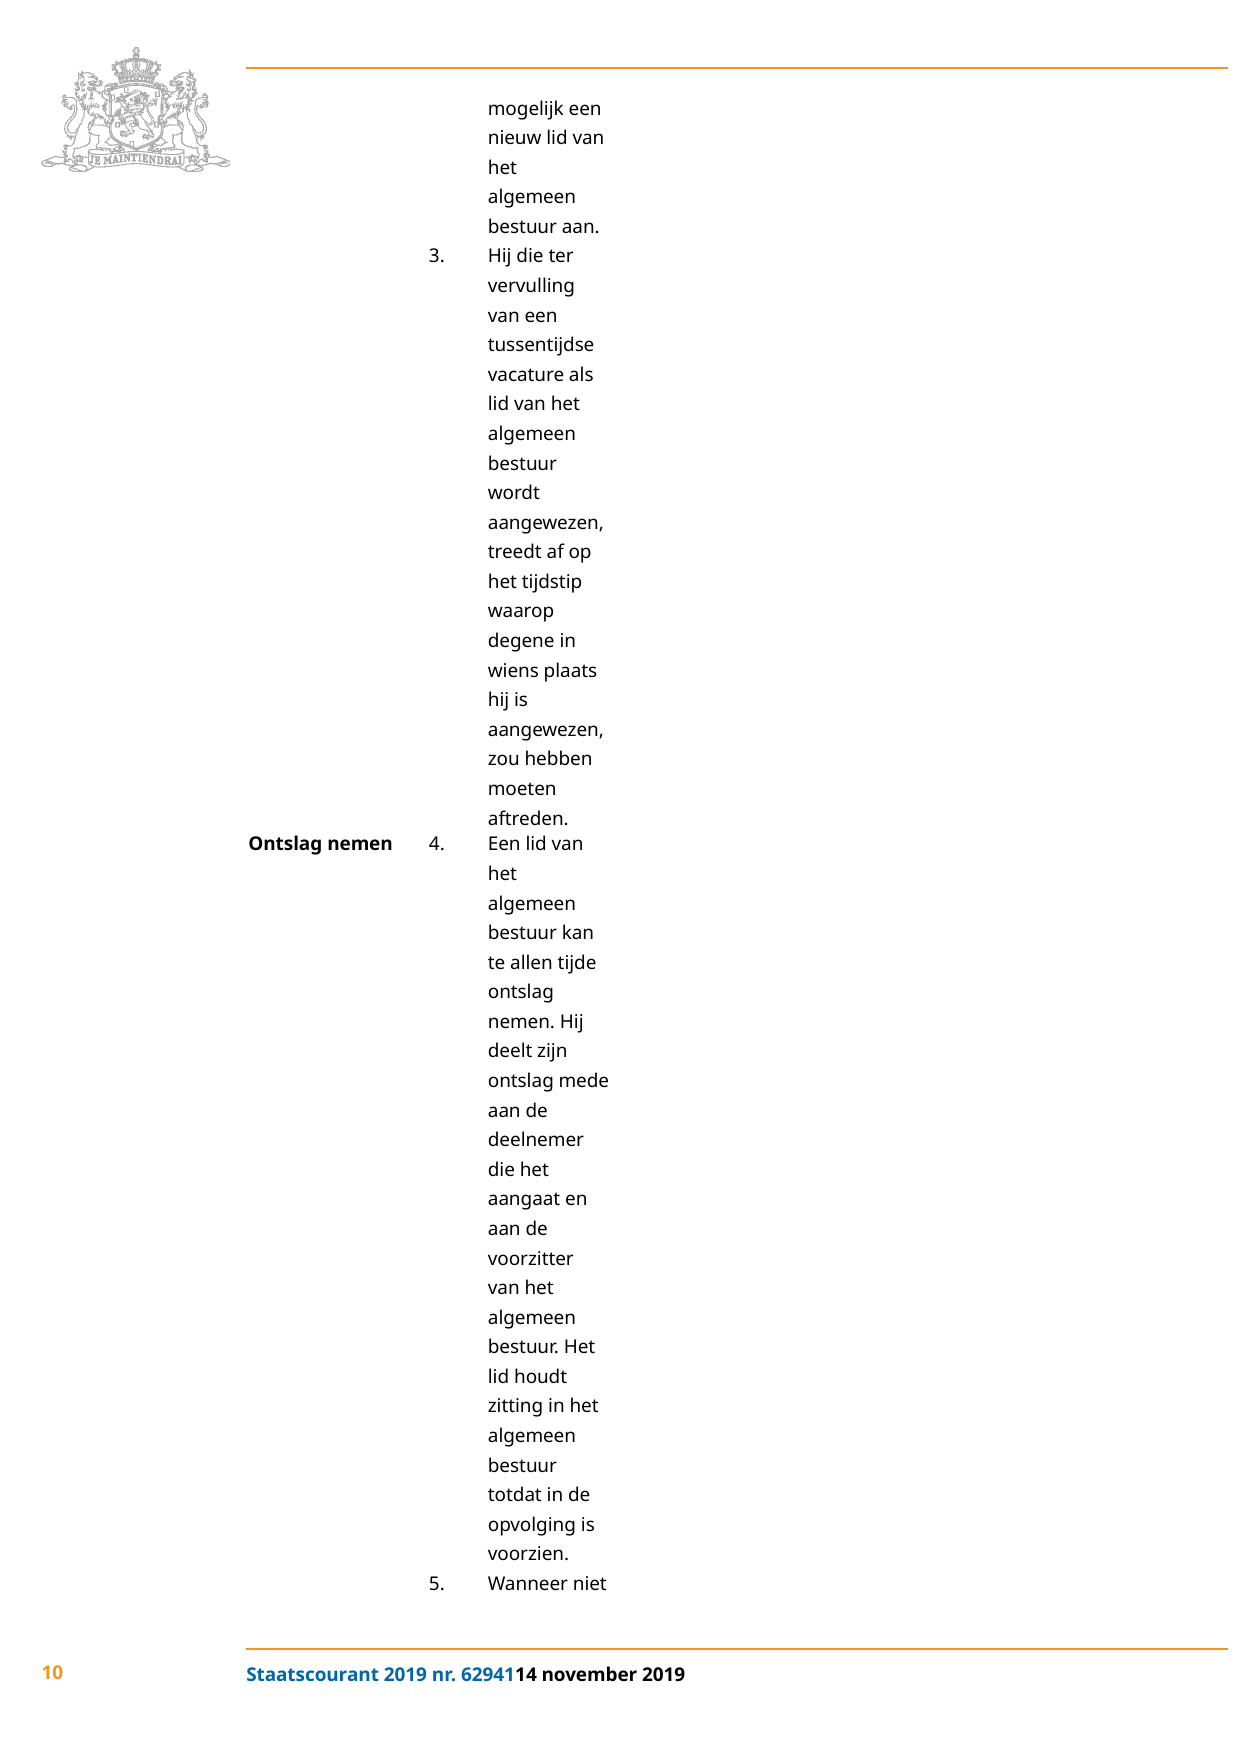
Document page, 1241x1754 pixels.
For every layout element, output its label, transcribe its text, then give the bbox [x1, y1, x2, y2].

table_cell Een lid van het algemeen bestuur kan te allen tijde ontslag nemen. Hij deelt zijn ontslag mede aan de deelnemer die het aangaat en aan de voorzitter van het algemeen bestuur. Het lid houdt zitting in het algemeen bestuur totdat in de opvolging is voorzien. Wanneer niet [429, 831, 609, 1596]
picture [41, 47, 231, 172]
table_cell mogelijk een nieuw lid van het algemeen bestuur aan. Hij die ter vervulling van een tussentijdse vacature als lid van het algemeen bestuur wordt aangewezen, treedt af op het tijdstip waarop degene in wiens plaats hij is aangewezen, zou hebben moeten aftreden. [429, 95, 609, 831]
table_cell Ontslag nemen [248, 831, 429, 1596]
table_cell [248, 95, 429, 831]
